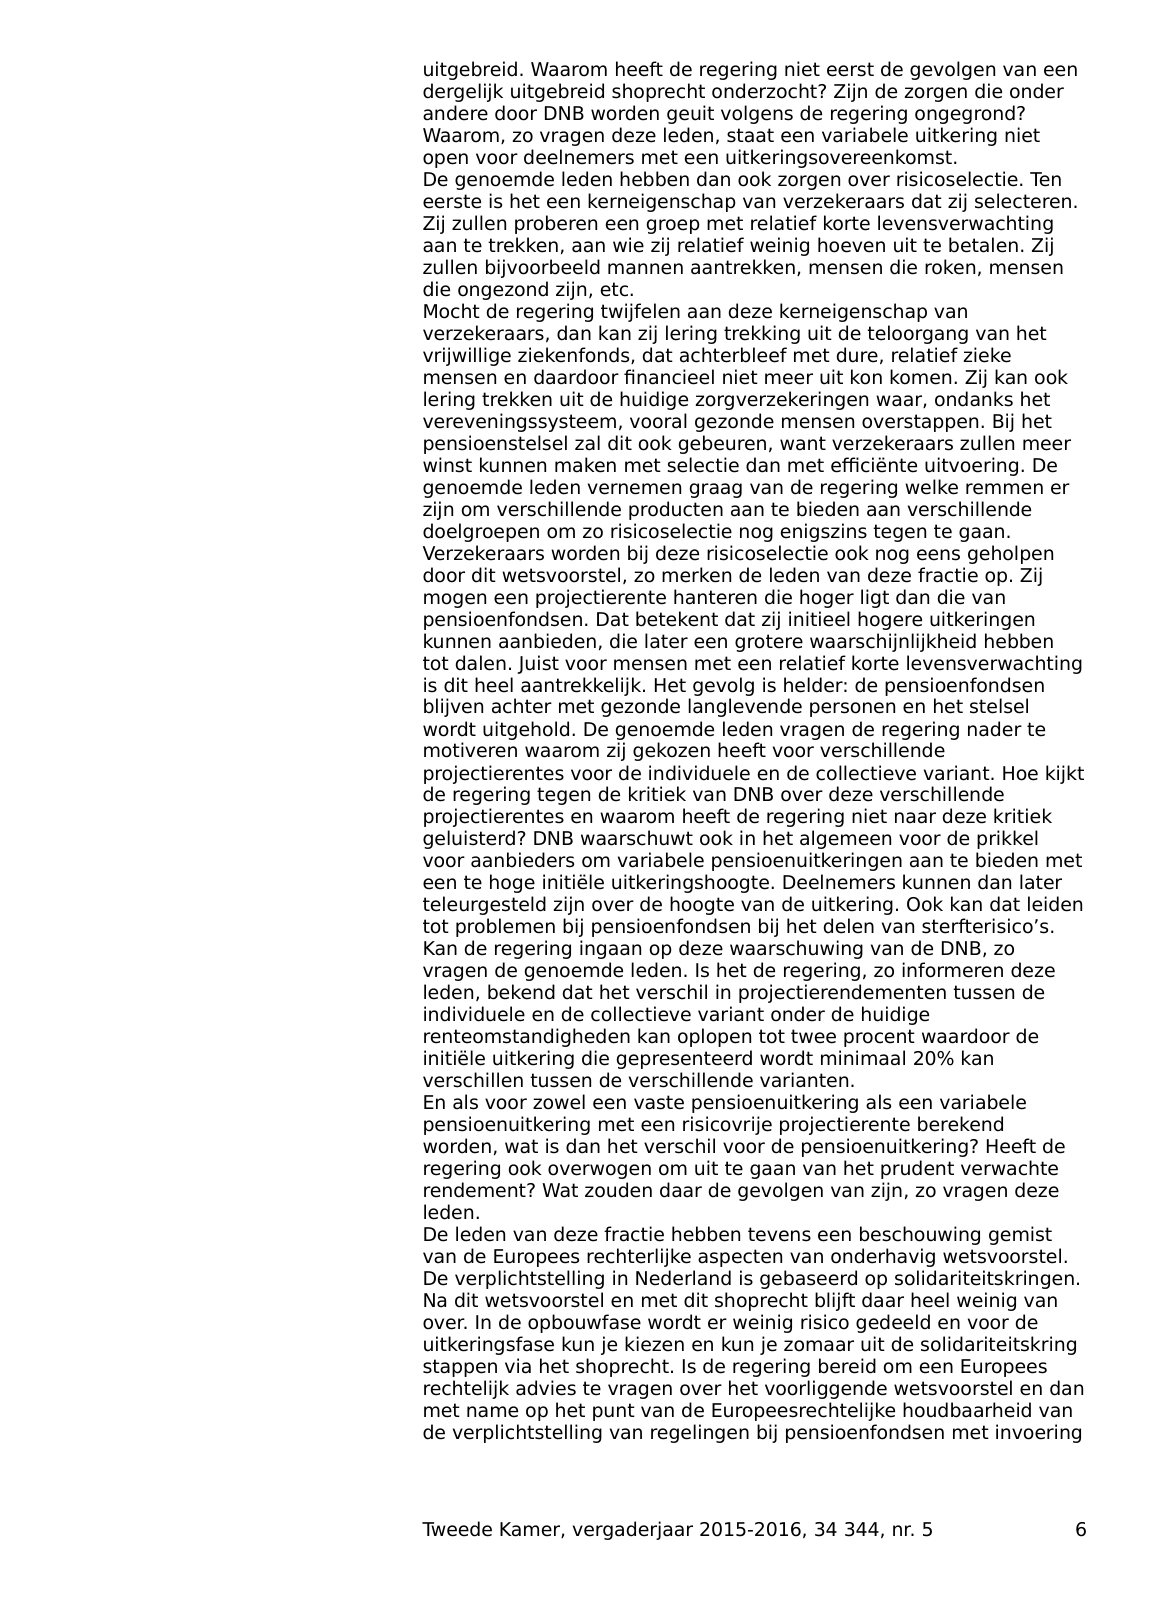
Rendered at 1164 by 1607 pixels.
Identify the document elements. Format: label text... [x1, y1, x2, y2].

text Mocht de regering twijfelen aan deze kerneigenschap van verzekeraars, dan kan zij lering trekking uit de teloorgang van het vrijwillige ziekenfonds, dat achterbleef met dure, relatief zieke mensen en daardoor financieel niet meer uit kon komen. Zij kan ook lering trekken uit de huidige zorgverzekeringen waar, ondanks het vereveningssysteem, vooral gezonde mensen overstappen. Bij het pensioenstelsel zal dit ook gebeuren, want verzekeraars zullen meer winst kunnen maken met selectie dan met efficiënte uitvoering. De genoemde leden vernemen graag van de regering welke remmen er zijn om verschillende producten aan te bieden aan verschillende doelgroepen om zo risicoselectie nog enigszins tegen te gaan. [422, 301, 1087, 543]
text De leden van deze fractie hebben tevens een beschouwing gemist van de Europees rechterlijke aspecten van onderhavig wetsvoorstel. De verplichtstelling in Nederland is gebaseerd op solidariteitskringen. Na dit wetsvoorstel en met dit shoprecht blijft daar heel weinig van over. In de opbouwfase wordt er weinig risico gedeeld en voor de uitkeringsfase kun je kiezen en kun je zomaar uit de solidariteitskring stappen via het shoprecht. Is de regering bereid om een Europees rechtelijk advies te vragen over het voorliggende wetsvoorstel en dan met name op het punt van de Europeesrechtelijke houdbaarheid van de verplichtstelling van regelingen bij pensioenfondsen met invoering [422, 1224, 1087, 1444]
text Verzekeraars worden bij deze risicoselectie ook nog eens geholpen door dit wetsvoorstel, zo merken de leden van deze fractie op. Zij mogen een projectierente hanteren die hoger ligt dan die van pensioenfondsen. Dat betekent dat zij initieel hogere uitkeringen kunnen aanbieden, die later een grotere waarschijnlijkheid hebben tot dalen. Juist voor mensen met een relatief korte levensverwachting is dit heel aantrekkelijk. Het gevolg is helder: de pensioenfondsen blijven achter met gezonde langlevende personen en het stelsel wordt uitgehold. De genoemde leden vragen de regering nader te motiveren waarom zij gekozen heeft voor verschillende projectierentes voor de individuele en de collectieve variant. Hoe kijkt de regering tegen de kritiek van DNB over deze verschillende projectierentes en waarom heeft de regering niet naar deze kritiek geluisterd? DNB waarschuwt ook in het algemeen voor de prikkel voor aanbieders om variabele pensioenuitkeringen aan te bieden met een te hoge initiële uitkeringshoogte. Deelnemers kunnen dan later teleurgesteld zijn over de hoogte van de uitkering. Ook kan dat leiden tot problemen bij pensioenfondsen bij het delen van sterfterisico’s. Kan de regering ingaan op deze waarschuwing van de DNB, zo vragen de genoemde leden. Is het de regering, zo informeren deze leden, bekend dat het verschil in projectierendementen tussen de individuele en de collectieve variant onder de huidige renteomstandigheden kan oplopen tot twee procent waardoor de initiële uitkering die gepresenteerd wordt minimaal 20% kan verschillen tussen de verschillende varianten. [422, 543, 1087, 1092]
text uitgebreid. Waarom heeft de regering niet eerst de gevolgen van een dergelijk uitgebreid shoprecht onderzocht? Zijn de zorgen die onder andere door DNB worden geuit volgens de regering ongegrond? Waarom, zo vragen deze leden, staat een variabele uitkering niet open voor deelnemers met een uitkeringsovereenkomst. [422, 59, 1087, 169]
text De genoemde leden hebben dan ook zorgen over risicoselectie. Ten eerste is het een kerneigenschap van verzekeraars dat zij selecteren. Zij zullen proberen een groep met relatief korte levensverwachting aan te trekken, aan wie zij relatief weinig hoeven uit te betalen. Zij zullen bijvoorbeeld mannen aantrekken, mensen die roken, mensen die ongezond zijn, etc. [422, 169, 1087, 301]
text En als voor zowel een vaste pensioenuitkering als een variabele pensioenuitkering met een risicovrije projectierente berekend worden, wat is dan het verschil voor de pensioenuitkering? Heeft de regering ook overwogen om uit te gaan van het prudent verwachte rendement? Wat zouden daar de gevolgen van zijn, zo vragen deze leden. [422, 1092, 1087, 1224]
